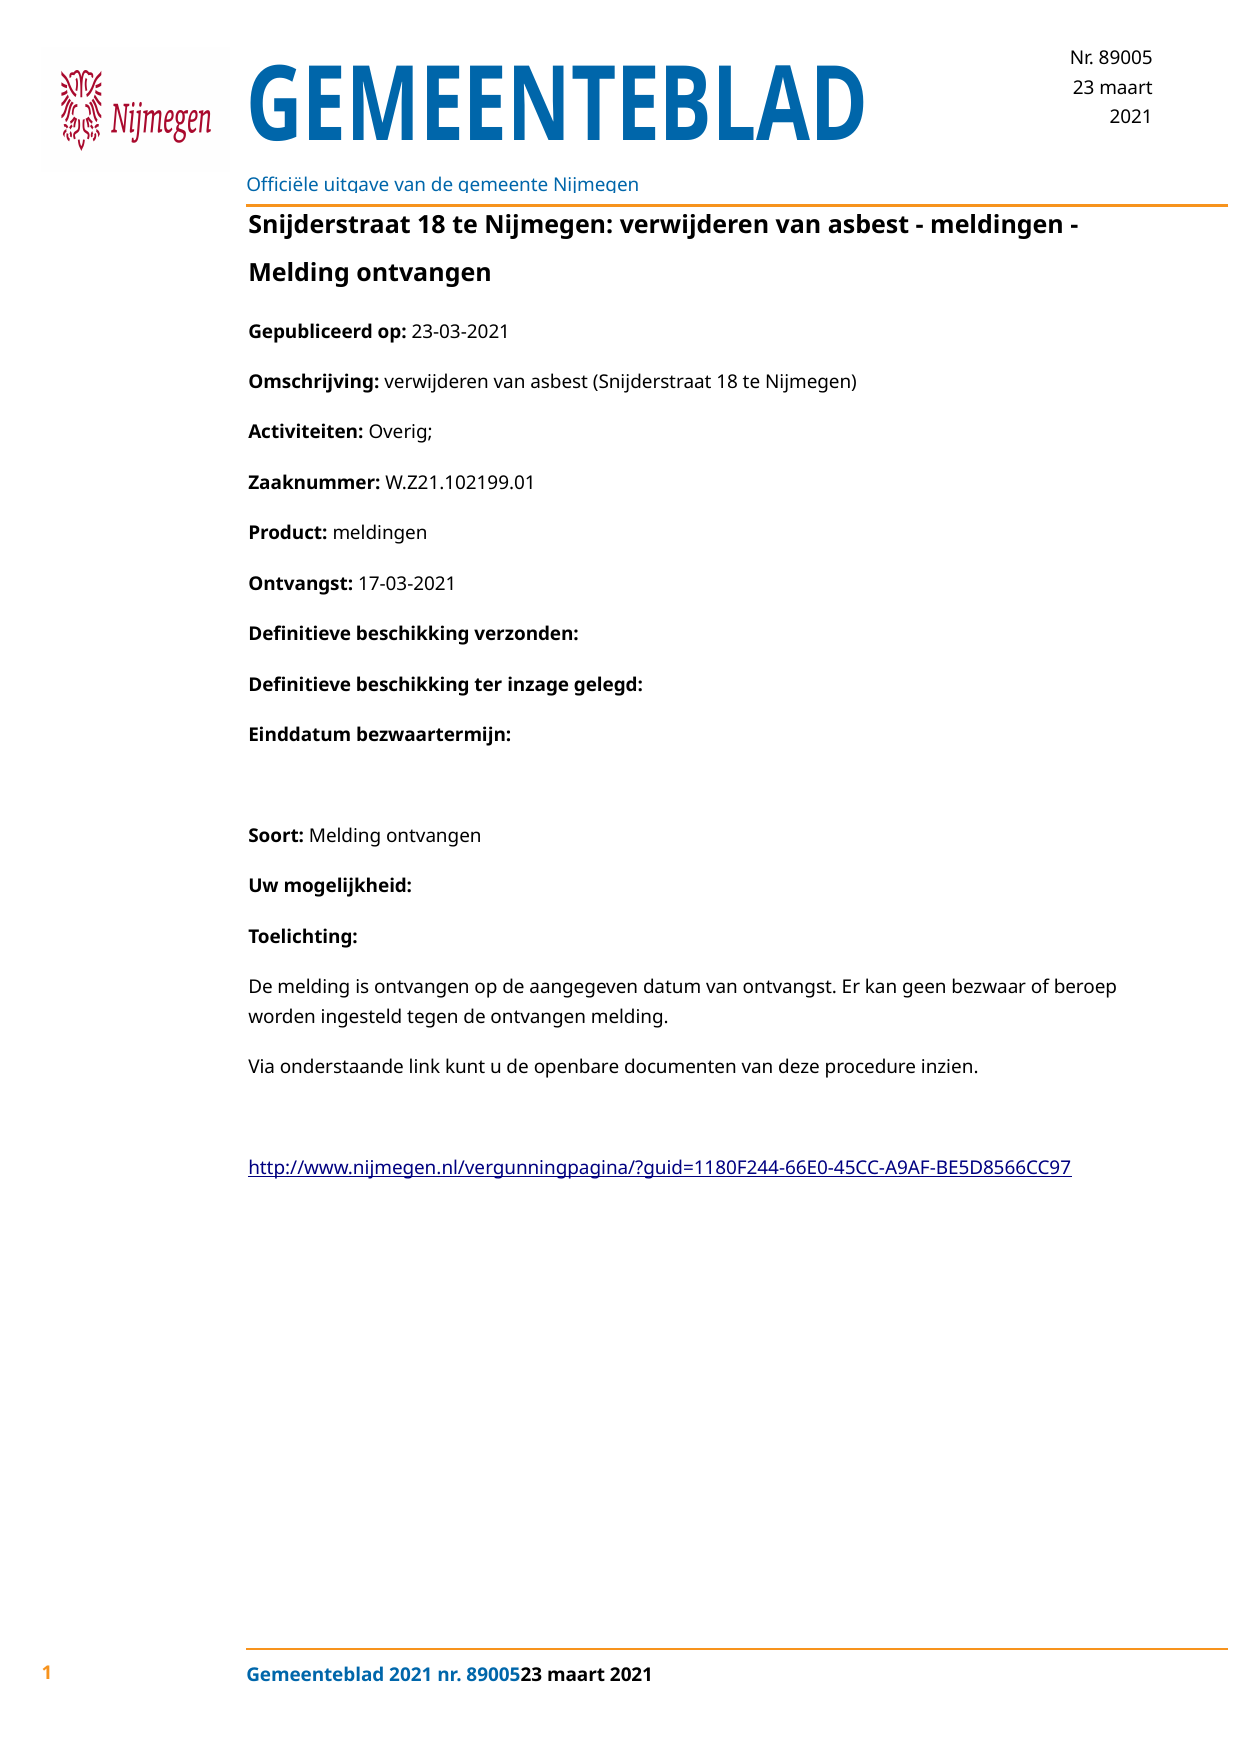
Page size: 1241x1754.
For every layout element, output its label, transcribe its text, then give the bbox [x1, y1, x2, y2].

text Uw mogelijkheid: [248, 872, 1152, 898]
text Definitieve beschikking ter inzage gelegd: [248, 671, 1152, 697]
text Toelichting: [248, 923, 1152, 949]
text Ontvangst: 17-03-2021 [248, 570, 1152, 596]
text Omschrijving: verwijderen van asbest (Snijderstraat 18 te Nijmegen) [248, 368, 1152, 394]
text Product: meldingen [248, 519, 1152, 545]
text Zaaknummer: W.Z21.102199.01 [248, 469, 1152, 495]
text Activiteiten: Overig; [248, 419, 1152, 444]
text Einddatum bezwaartermijn: [248, 721, 1152, 747]
text Gepubliceerd op: 23-03-2021 [248, 318, 1152, 344]
text Snijderstraat 18 te Nijmegen: verwijderen van asbest - meldingen - Melding ontvangen [248, 207, 1152, 288]
text Via onderstaande link kunt u de openbare documenten van deze procedure inzien. [248, 1053, 1152, 1079]
text Soort: Melding ontvangen [248, 822, 1152, 848]
text De melding is ontvangen op de aangegeven datum van ontvangst. Er kan geen bezwaar of beroep worden ingesteld tegen de ontvangen melding. [248, 973, 1152, 1029]
text http://www.nijmegen.nl/vergunningpagina/?guid=1180F244-66E0-45CC-A9AF-BE5D8566CC97 [248, 1154, 1152, 1180]
text Definitieve beschikking verzonden: [248, 620, 1152, 646]
picture [41, 47, 231, 172]
